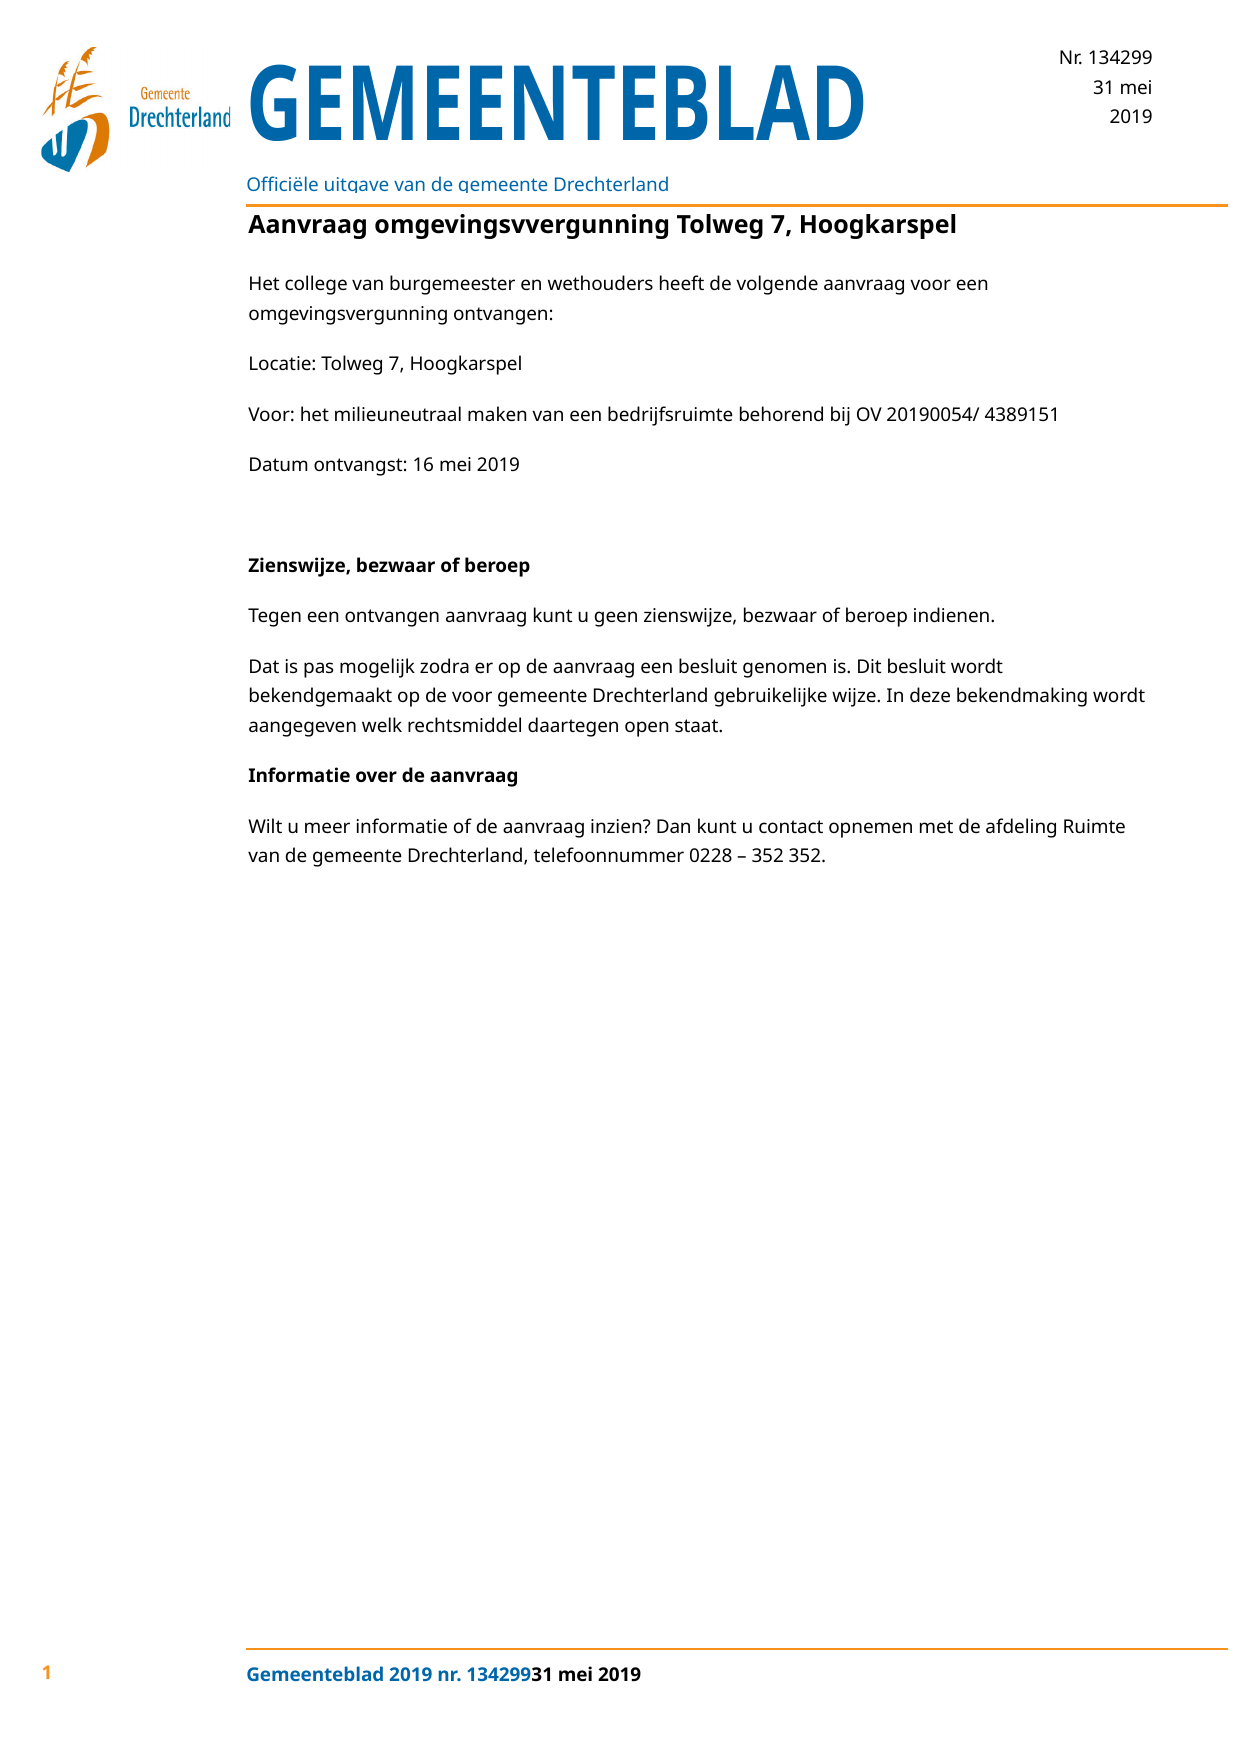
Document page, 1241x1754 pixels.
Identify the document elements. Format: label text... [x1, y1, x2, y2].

text Dat is pas mogelijk zodra er op de aanvraag een besluit genomen is. Dit besluit wordt bekendgemaakt op de voor gemeente Drechterland gebruikelijke wijze. In deze bekendmaking wordt aangegeven welk rechtsmiddel daartegen open staat. [248, 653, 1152, 738]
text Tegen een ontvangen aanvraag kunt u geen zienswijze, bezwaar of beroep indienen. [248, 602, 1152, 628]
text Locatie: Tolweg 7, Hoogkarspel [248, 350, 1152, 376]
picture [41, 47, 231, 172]
text Informatie over de aanvraag [248, 762, 1152, 788]
text Zienswijze, bezwaar of beroep [248, 552, 1152, 578]
text Wilt u meer informatie of de aanvraag inzien? Dan kunt u contact opnemen met de afdeling Ruimte van de gemeente Drechterland, telefoonnummer 0228 – 352 352. [248, 813, 1152, 868]
text Aanvraag omgevingsvvergunning Tolweg 7, Hoogkarspel [248, 207, 1152, 241]
text Datum ontvangst: 16 mei 2019 [248, 451, 1152, 477]
picture [226, 115, 231, 124]
text Het college van burgemeester en wethouders heeft de volgende aanvraag voor een omgevingsvergunning ontvangen: [248, 270, 1152, 326]
text Voor: het milieuneutraal maken van een bedrijfsruimte behorend bij OV 20190054/ 4389151 [248, 401, 1152, 426]
picture [41, 158, 64, 172]
